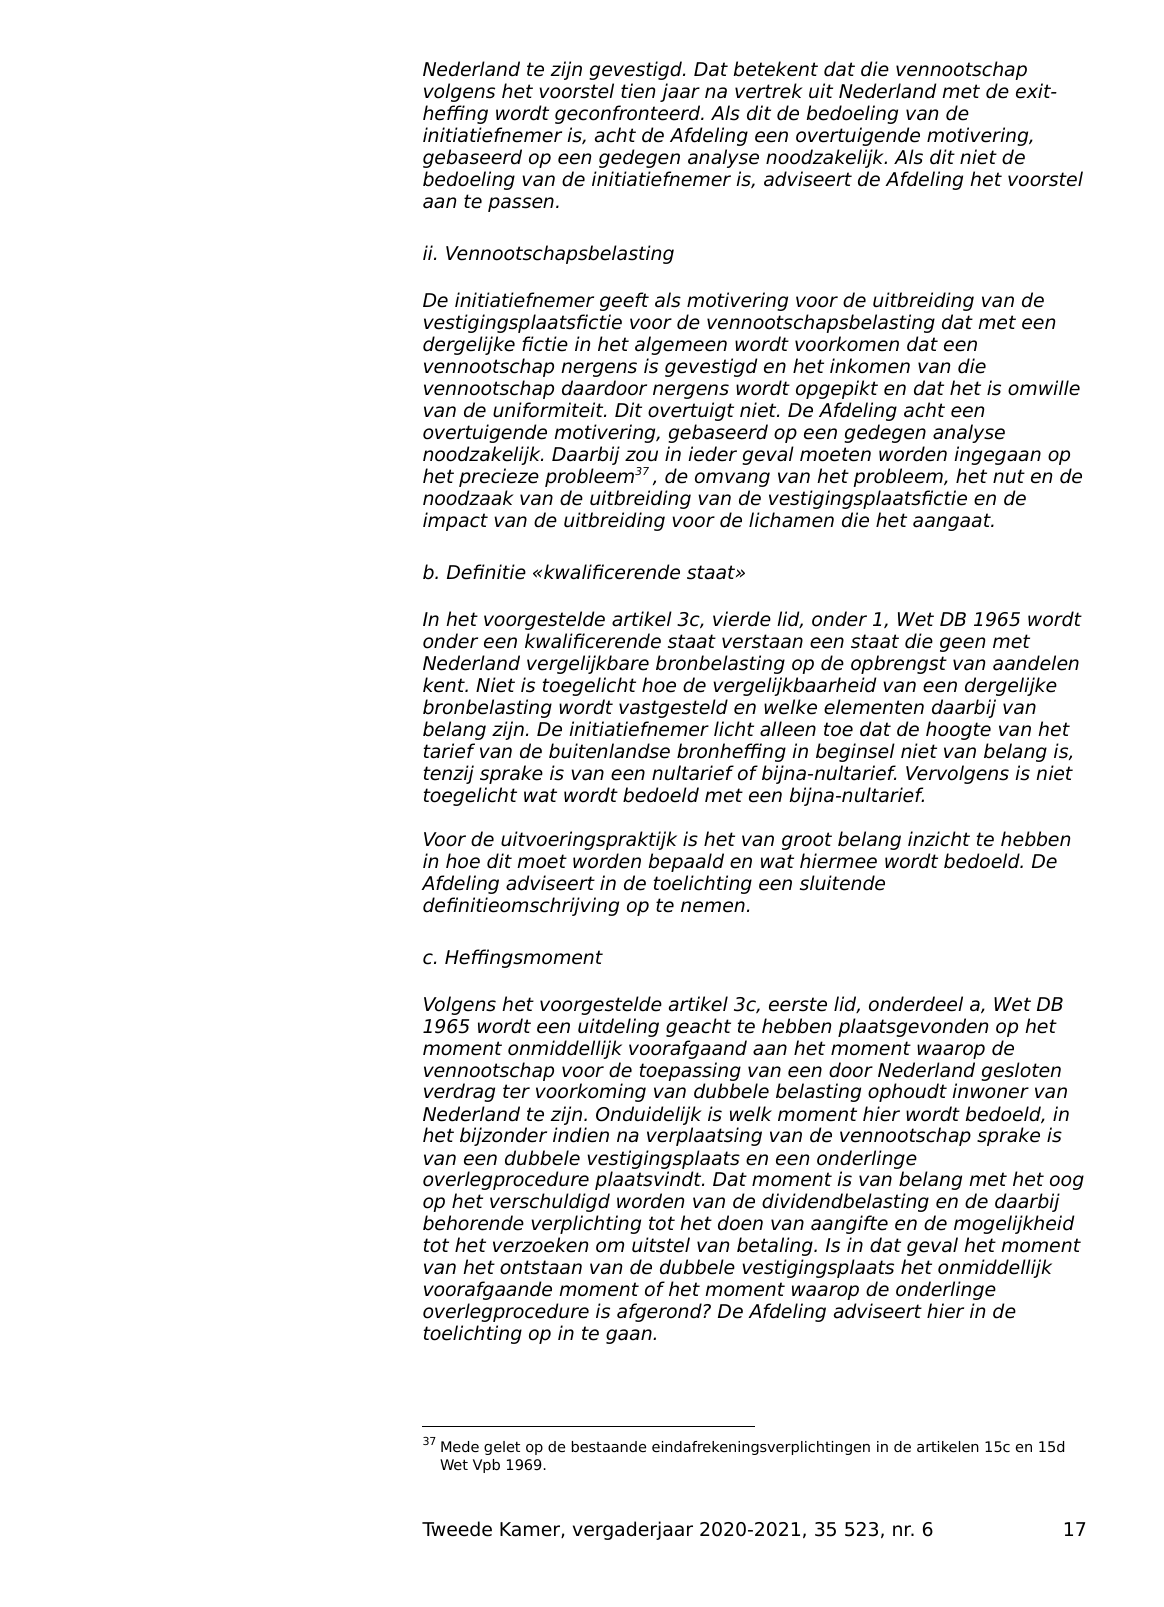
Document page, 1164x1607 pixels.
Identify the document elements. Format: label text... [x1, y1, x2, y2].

subtitle b. Definitie «kwalificerende staat» [422, 562, 1087, 584]
text Nederland te zijn gevestigd. Dat betekent dat die vennootschap volgens het voorstel tien jaar na vertrek uit Nederland met de exit-heffing wordt geconfronteerd. Als dit de bedoeling van de initiatiefnemer is, acht de Afdeling een overtuigende motivering, gebaseerd op een gedegen analyse noodzakelijk. Als dit niet de bedoeling van de initiatiefnemer is, adviseert de Afdeling het voorstel aan te passen. [422, 59, 1087, 213]
text Mede gelet op de bestaande eindafrekeningsverplichtingen in de artikelen 15c en 15d Wet Vpb 1969. [422, 1435, 1087, 1474]
text De initiatiefnemer geeft als motivering voor de uitbreiding van de vestigingsplaatsfictie voor de vennootschapsbelasting dat met een dergelijke fictie in het algemeen wordt voorkomen dat een vennootschap nergens is gevestigd en het inkomen van die vennootschap daardoor nergens wordt opgepikt en dat het is omwille van de uniformiteit. Dit overtuigt niet. De Afdeling acht een overtuigende motivering, gebaseerd op een gedegen analyse noodzakelijk. Daarbij zou in ieder geval moeten worden ingegaan op het precieze probleem, de omvang van het probleem, het nut en de noodzaak van de uitbreiding van de vestigingsplaatsfictie en de impact van de uitbreiding voor de lichamen die het aangaat. [422, 290, 1087, 532]
subtitle ii. Vennootschapsbelasting [422, 243, 1087, 265]
text Voor de uitvoeringspraktijk is het van groot belang inzicht te hebben in hoe dit moet worden bepaald en wat hiermee wordt bedoeld. De Afdeling adviseert in de toelichting een sluitende definitieomschrijving op te nemen. [422, 829, 1087, 917]
text In het voorgestelde artikel 3c, vierde lid, onder 1, Wet DB 1965 wordt onder een kwalificerende staat verstaan een staat die geen met Nederland vergelijkbare bronbelasting op de opbrengst van aandelen kent. Niet is toegelicht hoe de vergelijkbaarheid van een dergelijke bronbelasting wordt vastgesteld en welke elementen daarbij van belang zijn. De initiatiefnemer licht alleen toe dat de hoogte van het tarief van de buitenlandse bronheffing in beginsel niet van belang is, tenzij sprake is van een nultarief of bijna-nultarief. Vervolgens is niet toegelicht wat wordt bedoeld met een bijna-nultarief. [422, 609, 1087, 806]
subtitle c. Heffingsmoment [422, 947, 1087, 968]
text Volgens het voorgestelde artikel 3c, eerste lid, onderdeel a, Wet DB 1965 wordt een uitdeling geacht te hebben plaatsgevonden op het moment onmiddellijk voorafgaand aan het moment waarop de vennootschap voor de toepassing van een door Nederland gesloten verdrag ter voorkoming van dubbele belasting ophoudt inwoner van Nederland te zijn. Onduidelijk is welk moment hier wordt bedoeld, in het bijzonder indien na verplaatsing van de vennootschap sprake is van een dubbele vestigingsplaats en een onderlinge overlegprocedure plaatsvindt. Dat moment is van belang met het oog op het verschuldigd worden van de dividendbelasting en de daarbij behorende verplichting tot het doen van aangifte en de mogelijkheid tot het verzoeken om uitstel van betaling. Is in dat geval het moment van het ontstaan van de dubbele vestigingsplaats het onmiddellijk voorafgaande moment of het moment waarop de onderlinge overlegprocedure is afgerond? De Afdeling adviseert hier in de toelichting op in te gaan. [422, 993, 1087, 1345]
